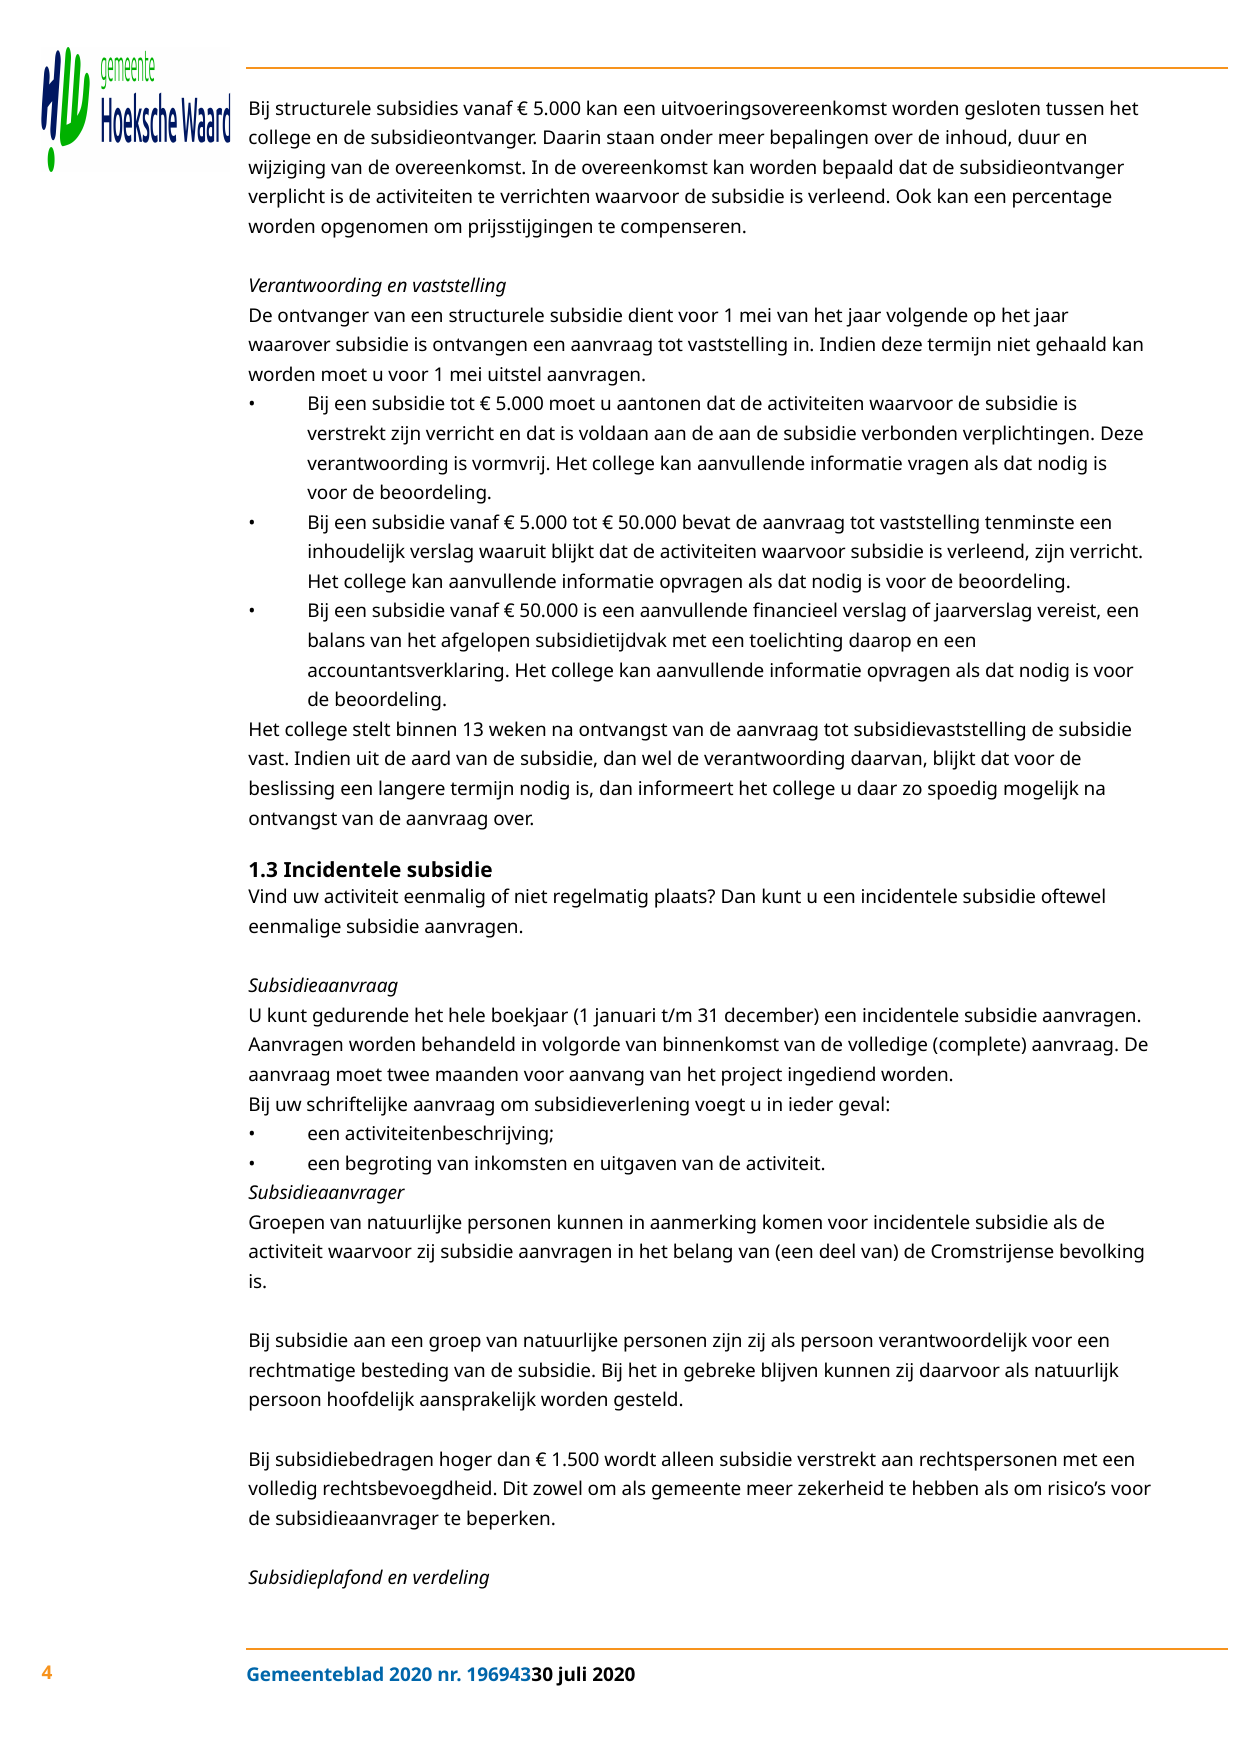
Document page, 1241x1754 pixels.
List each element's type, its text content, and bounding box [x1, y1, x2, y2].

text Subsidieaanvraag [248, 972, 1152, 998]
text U kunt gedurende het hele boekjaar (1 januari t/m 31 december) een incidentele subsidie aanvragen. Aanvragen worden behandeld in volgorde van binnenkomst van de volledige (complete) aanvraag. De aanvraag moet twee maanden voor aanvang van het project ingediend worden. [248, 1002, 1152, 1087]
text Verantwoording en vaststelling [248, 272, 1152, 298]
picture [41, 47, 231, 172]
text Het college stelt binnen 13 weken na ontvangst van de aanvraag tot subsidievaststelling de subsidie vast. Indien uit de aard van de subsidie, dan wel de verantwoording daarvan, blijkt dat voor de beslissing een langere termijn nodig is, dan informeert het college u daar zo spoedig mogelijk na ontvangst van de aanvraag over. [248, 716, 1152, 831]
list Bij een subsidie tot € 5.000 moet u aantonen dat de activiteiten waarvoor de subsidie is verstrekt zijn verricht en dat is voldaan aan de aan de subsidie verbonden verplichtingen. Deze verantwoording is vormvrij. Het college kan aanvullende informatie vragen als dat nodig is voor de beoordeling. [248, 391, 1152, 505]
text Groepen van natuurlijke personen kunnen in aanmerking komen voor incidentele subsidie als de activiteit waarvoor zij subsidie aanvragen in het belang van (een deel van) de Cromstrijense bevolking is. [248, 1209, 1152, 1294]
list Bij een subsidie vanaf € 5.000 tot € 50.000 bevat de aanvraag tot vaststelling tenminste een inhoudelijk verslag waaruit blijkt dat de activiteiten waarvoor subsidie is verleend, zijn verricht. Het college kan aanvullende informatie opvragen als dat nodig is voor de beoordeling. [248, 509, 1152, 594]
text De ontvanger van een structurele subsidie dient voor 1 mei van het jaar volgende op het jaar waarover subsidie is ontvangen een aanvraag tot vaststelling in. Indien deze termijn niet gehaald kan worden moet u voor 1 mei uitstel aanvragen. [248, 302, 1152, 387]
text Vind uw activiteit eenmalig of niet regelmatig plaats? Dan kunt u een incidentele subsidie oftewel eenmalige subsidie aanvragen. [248, 884, 1152, 939]
text Subsidieaanvrager [248, 1179, 1152, 1205]
list Bij een subsidie vanaf € 50.000 is een aanvullende financieel verslag of jaarverslag vereist, een balans van het afgelopen subsidietijdvak met een toelichting daarop en een accountantsverklaring. Het college kan aanvullende informatie opvragen als dat nodig is voor de beoordeling. [248, 598, 1152, 712]
text Subsidieplafond en verdeling [248, 1564, 1152, 1590]
text 1.3 Incidentele subsidie [248, 855, 1152, 884]
text Bij subsidiebedragen hoger dan € 1.500 wordt alleen subsidie verstrekt aan rechtspersonen met een volledig rechtsbevoegdheid. Dit zowel om als gemeente meer zekerheid te hebben als om risico’s voor de subsidieaanvrager te beperken. [248, 1446, 1152, 1531]
list een activiteitenbeschrijving; [248, 1120, 1152, 1146]
text Bij structurele subsidies vanaf € 5.000 kan een uitvoeringsovereenkomst worden gesloten tussen het college en de subsidieontvanger. Daarin staan onder meer bepalingen over de inhoud, duur en wijziging van de overeenkomst. In de overeenkomst kan worden bepaald dat de subsidieontvanger verplicht is de activiteiten te verrichten waarvoor de subsidie is verleend. Ook kan een percentage worden opgenomen om prijsstijgingen te compenseren. [248, 95, 1152, 239]
list een begroting van inkomsten en uitgaven van de activiteit. [248, 1150, 1152, 1176]
text Bij uw schriftelijke aanvraag om subsidieverlening voegt u in ieder geval: [248, 1091, 1152, 1116]
text Bij subsidie aan een groep van natuurlijke personen zijn zij als persoon verantwoordelijk voor een rechtmatige besteding van de subsidie. Bij het in gebreke blijven kunnen zij daarvoor als natuurlijk persoon hoofdelijk aansprakelijk worden gesteld. [248, 1327, 1152, 1412]
